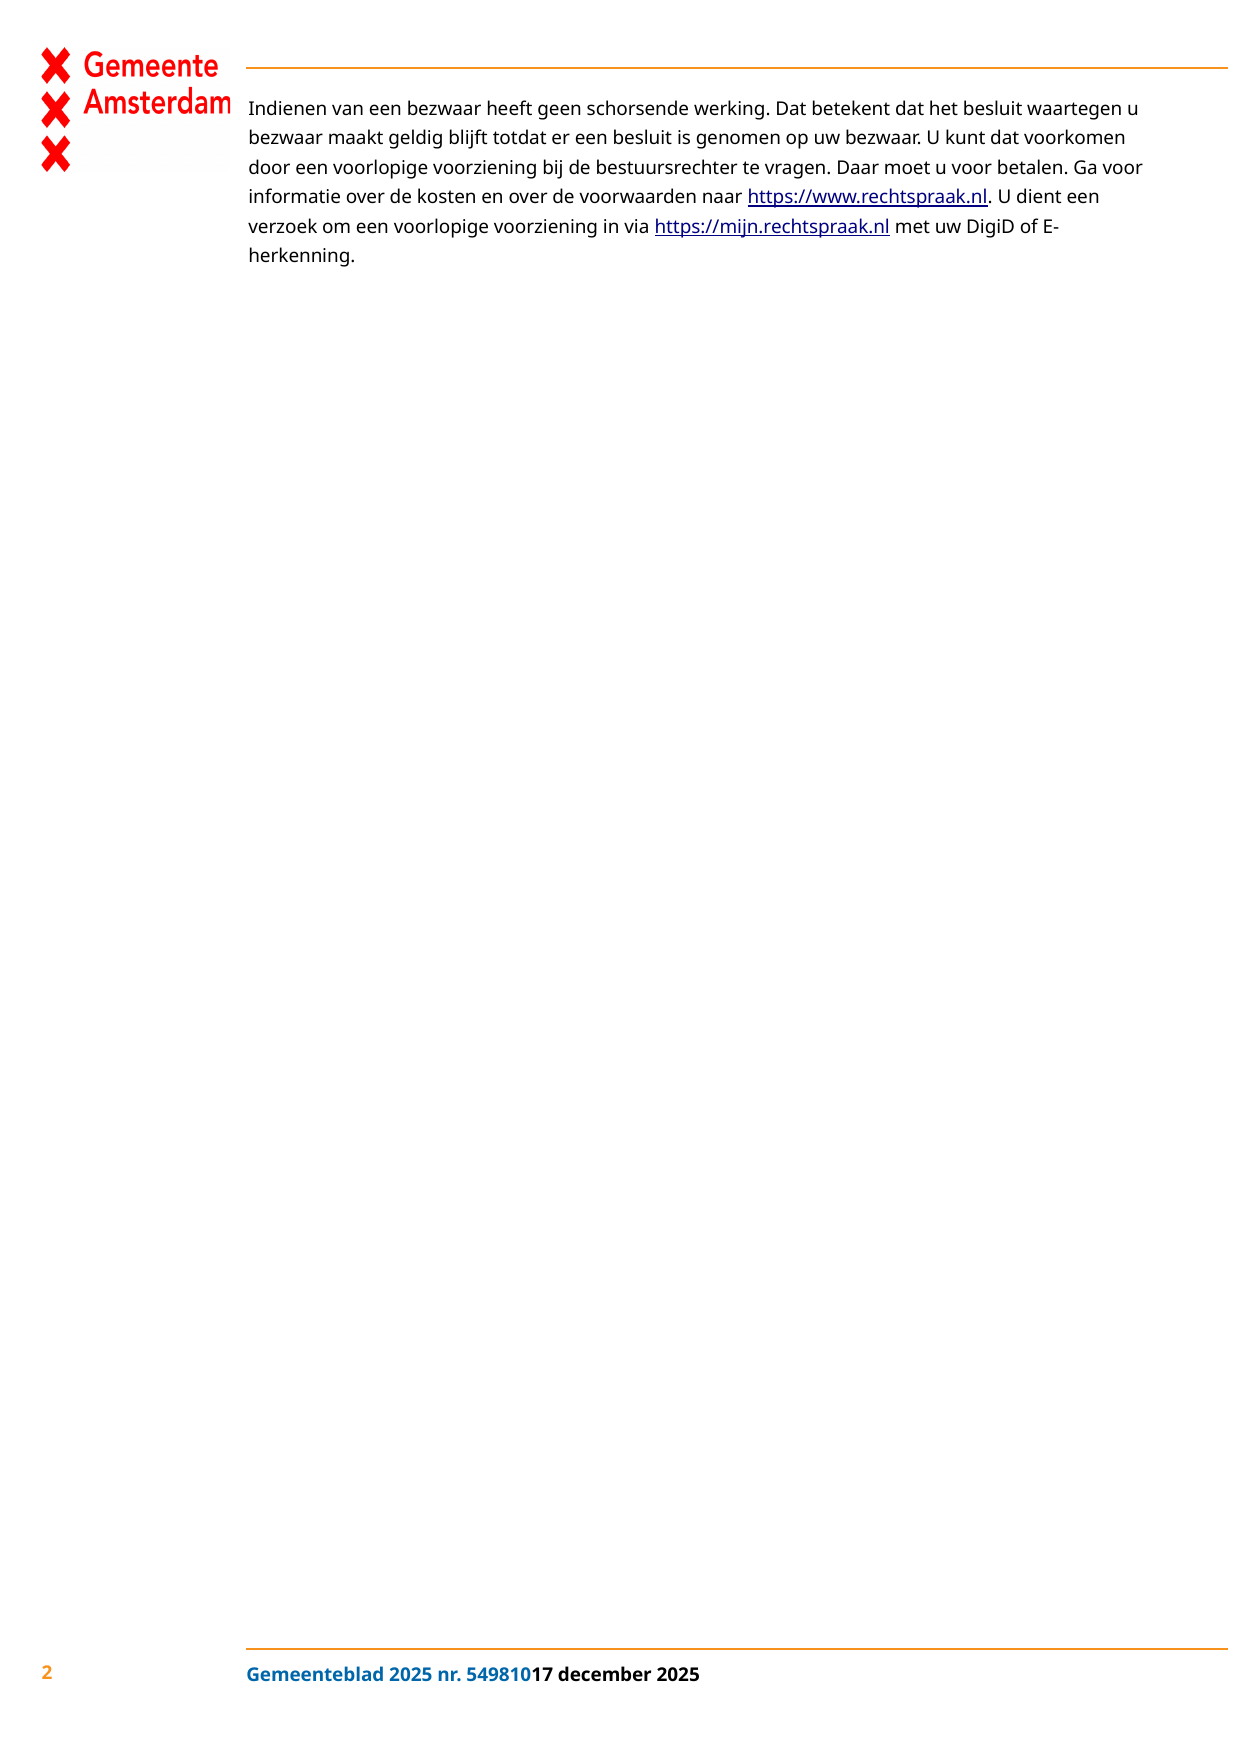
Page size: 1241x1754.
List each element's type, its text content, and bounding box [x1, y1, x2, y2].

picture [41, 47, 231, 172]
text Indienen van een bezwaar heeft geen schorsende werking. Dat betekent dat het besluit waartegen u bezwaar maakt geldig blijft totdat er een besluit is genomen op uw bezwaar. U kunt dat voorkomen door een voorlopige voorziening bij de bestuursrechter te vragen. Daar moet u voor betalen. Ga voor informatie over de kosten en over de voorwaarden naar https://www.rechtspraak.nl. U dient een verzoek om een voorlopige voorziening in via https://mijn.rechtspraak.nl met uw DigiD of E-herkenning. [248, 95, 1152, 268]
